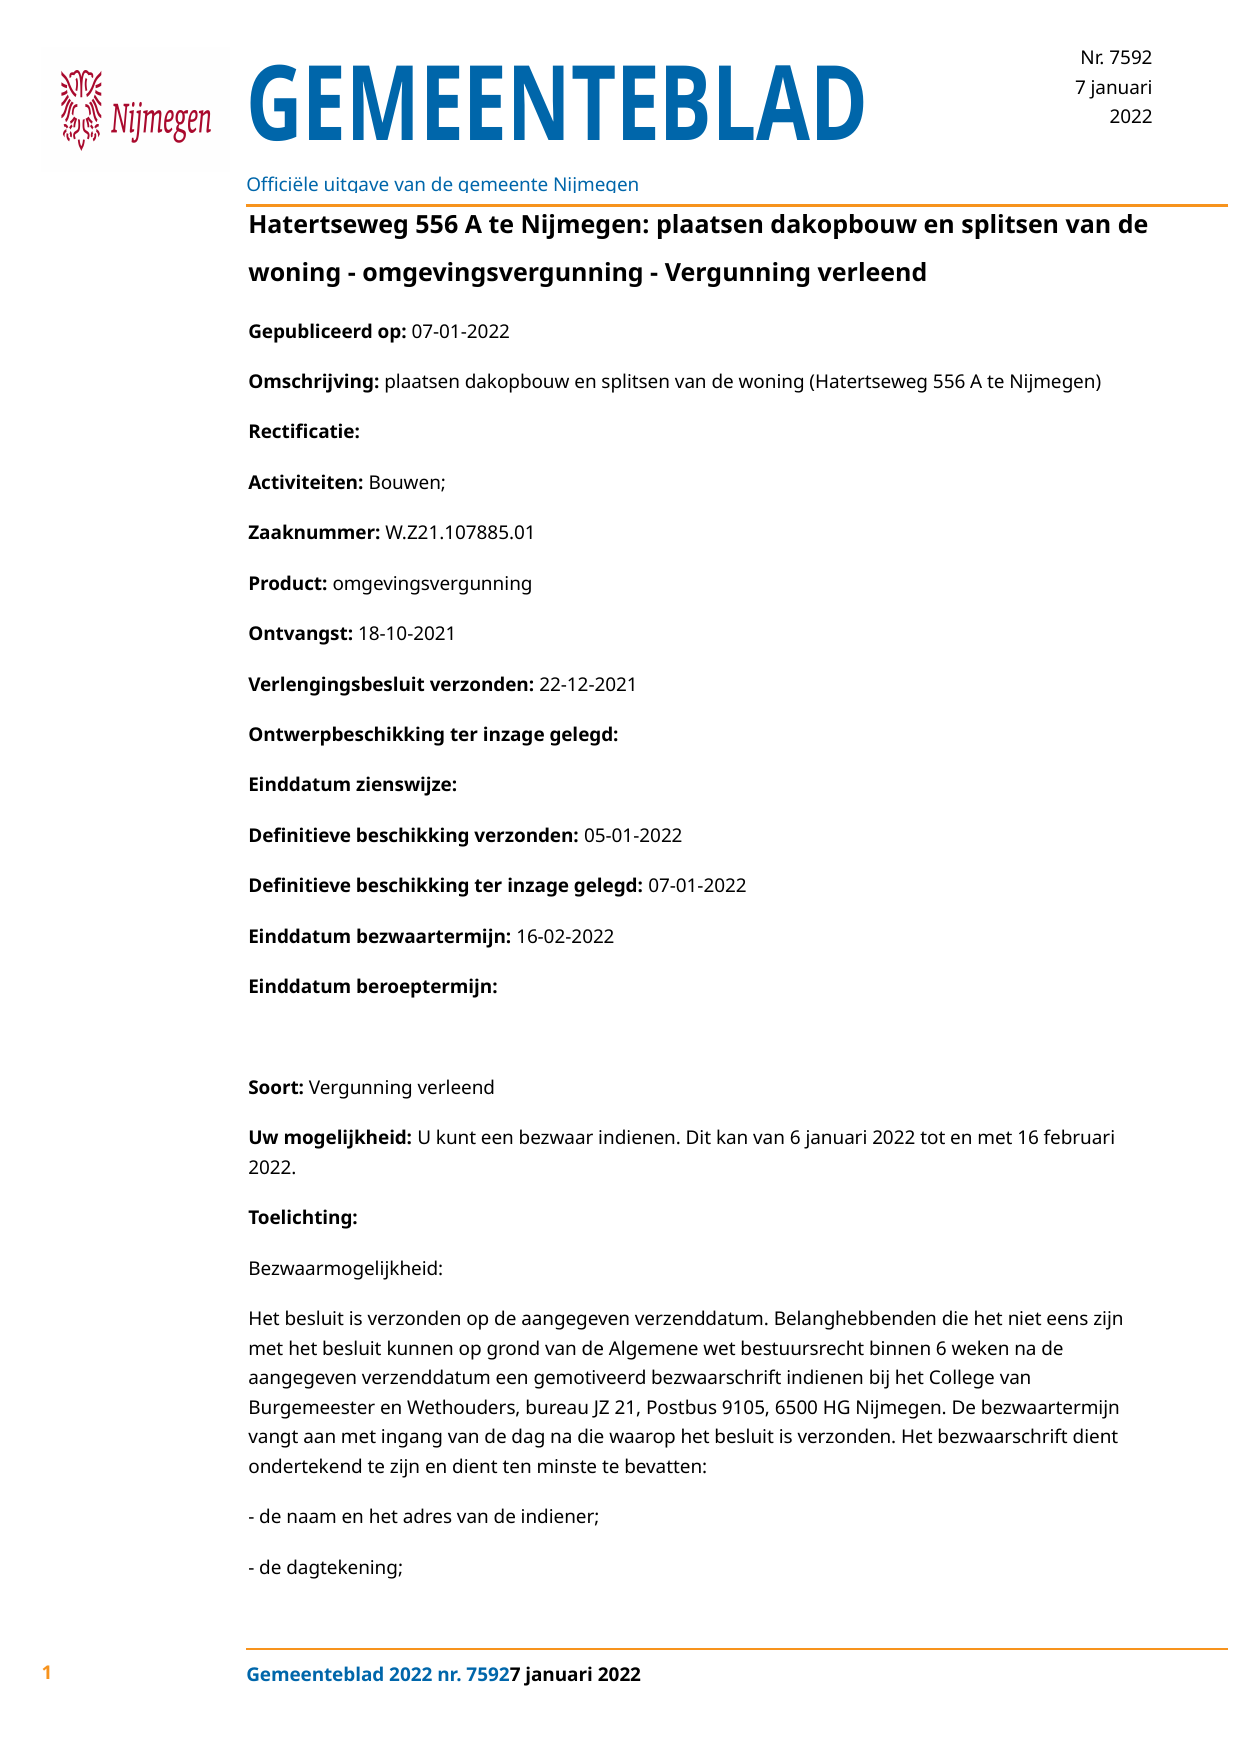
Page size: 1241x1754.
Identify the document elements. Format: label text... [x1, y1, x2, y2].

text Het besluit is verzonden op de aangegeven verzenddatum. Belanghebbenden die het niet eens zijn met het besluit kunnen op grond van de Algemene wet bestuursrecht binnen 6 weken na de aangegeven verzenddatum een gemotiveerd bezwaarschrift indienen bij het College van Burgemeester en Wethouders, bureau JZ 21, Postbus 9105, 6500 HG Nijmegen. De bezwaartermijn vangt aan met ingang van de dag na die waarop het besluit is verzonden. Het bezwaarschrift dient ondertekend te zijn en dient ten minste te bevatten: [248, 1305, 1152, 1479]
text Ontvangst: 18-10-2021 [248, 620, 1152, 646]
text Product: omgevingsvergunning [248, 570, 1152, 596]
text Rectificatie: [248, 419, 1152, 444]
text Activiteiten: Bouwen; [248, 469, 1152, 495]
text Toelichting: [248, 1204, 1152, 1230]
text Ontwerpbeschikking ter inzage gelegd: [248, 721, 1152, 747]
text Definitieve beschikking ter inzage gelegd: 07-01-2022 [248, 872, 1152, 898]
text Einddatum zienswijze: [248, 772, 1152, 797]
text Omschrijving: plaatsen dakopbouw en splitsen van de woning (Hatertseweg 556 A te Nijmegen) [248, 368, 1152, 394]
text Zaaknummer: W.Z21.107885.01 [248, 519, 1152, 545]
text Einddatum beroeptermijn: [248, 973, 1152, 999]
picture [41, 47, 231, 172]
text Uw mogelijkheid: U kunt een bezwaar indienen. Dit kan van 6 januari 2022 tot en met 16 februari 2022. [248, 1124, 1152, 1180]
text - de dagtekening; [248, 1554, 1152, 1580]
text Gepubliceerd op: 07-01-2022 [248, 318, 1152, 344]
text Definitieve beschikking verzonden: 05-01-2022 [248, 822, 1152, 848]
text - de naam en het adres van de indiener; [248, 1504, 1152, 1529]
text Hatertseweg 556 A te Nijmegen: plaatsen dakopbouw en splitsen van de woning - omgevingsvergunning - Vergunning verleend [248, 207, 1152, 288]
text Soort: Vergunning verleend [248, 1074, 1152, 1100]
text Bezwaarmogelijkheid: [248, 1255, 1152, 1281]
text Einddatum bezwaartermijn: 16-02-2022 [248, 923, 1152, 949]
text Verlengingsbesluit verzonden: 22-12-2021 [248, 671, 1152, 697]
